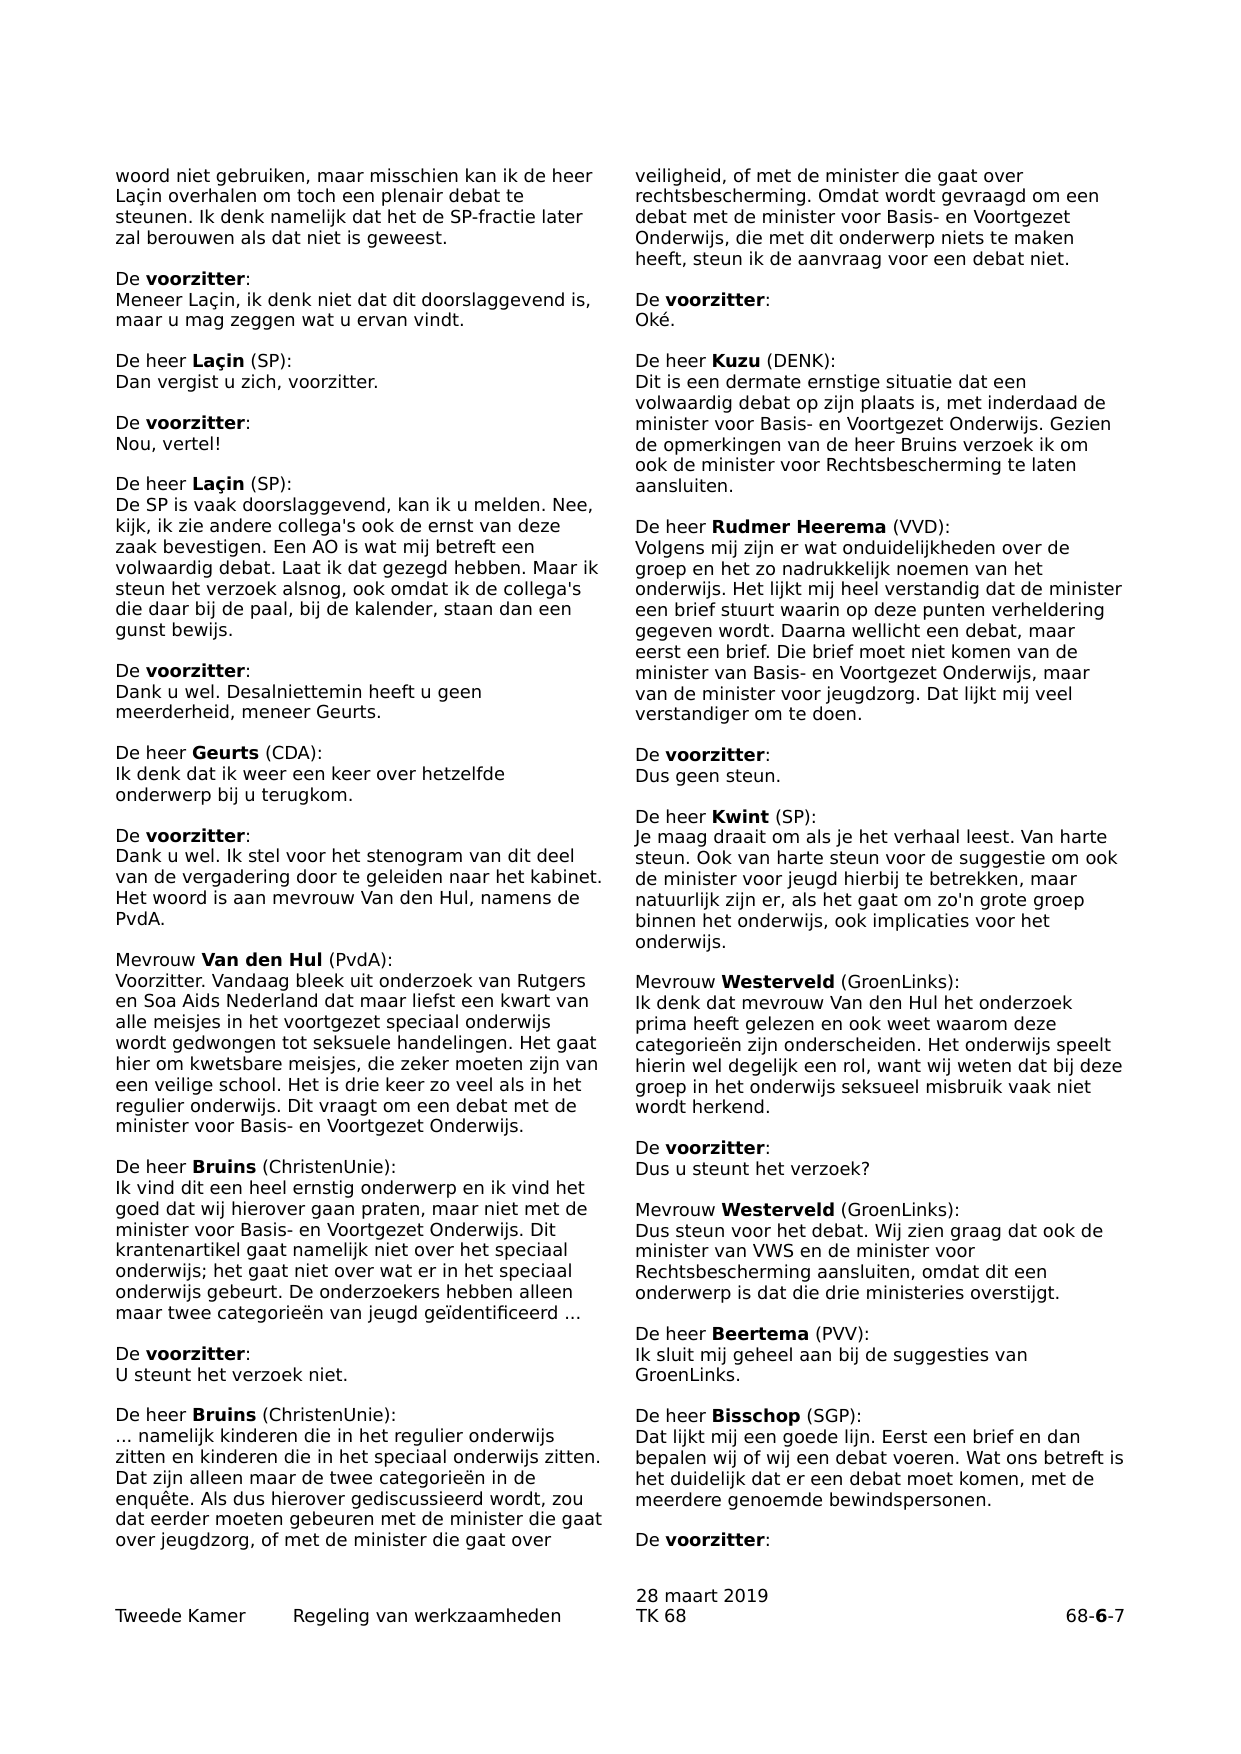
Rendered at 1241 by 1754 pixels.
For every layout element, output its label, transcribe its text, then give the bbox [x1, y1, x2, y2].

text Dank u wel. Ik stel voor het stenogram van dit deel van de vergadering door te geleiden naar het kabinet. [115, 846, 605, 888]
text De voorzitter: [635, 1530, 1125, 1551]
text Mevrouw Van den Hul (PvdA): [115, 949, 605, 970]
text De heer Geurts (CDA): [115, 743, 605, 764]
text Het woord is aan mevrouw Van den Hul, namens de PvdA. [115, 888, 605, 929]
text Ik denk dat ik weer een keer over hetzelfde onderwerp bij u terugkom. [115, 764, 605, 806]
text U steunt het verzoek niet. [115, 1364, 605, 1385]
text De SP is vaak doorslaggevend, kan ik u melden. Nee, kijk, ik zie andere collega's ook de ernst van deze zaak bevestigen. Een AO is wat mij betreft een volwaardig debat. Laat ik dat gezegd hebben. Maar ik steun het verzoek alsnog, ook omdat ik de collega's die daar bij de paal, bij de kalender, staan dan een gunst bewijs. [115, 495, 605, 641]
text Ik vind dit een heel ernstig onderwerp en ik vind het goed dat wij hierover gaan praten, maar niet met de minister voor Basis- en Voortgezet Onderwijs. Dit krantenartikel gaat namelijk niet over het speciaal onderwijs; het gaat niet over wat er in het speciaal onderwijs gebeurt. De onderzoekers hebben alleen maar twee categorieën van jeugd geïdentificeerd ... [115, 1178, 605, 1323]
text Dus geen steun. [635, 766, 1125, 787]
text De voorzitter: [635, 745, 1125, 766]
text Dat lijkt mij een goede lijn. Eerst een brief en dan bepalen wij of wij een debat voeren. Wat ons betreft is het duidelijk dat er een debat moet komen, met de meerdere genoemde bewindspersonen. [635, 1427, 1125, 1510]
text Mevrouw Westerveld (GroenLinks): [635, 1199, 1125, 1220]
text De voorzitter: [115, 269, 605, 289]
text De heer Laçin (SP): [115, 351, 605, 372]
text veiligheid, of met de minister die gaat over rechtsbescherming. Omdat wordt gevraagd om een debat met de minister voor Basis- en Voortgezet Onderwijs, die met dit onderwerp niets te maken heeft, steun ik de aanvraag voor een debat niet. [635, 165, 1125, 269]
text De heer Rudmer Heerema (VVD): [635, 517, 1125, 537]
text Dan vergist u zich, voorzitter. [115, 372, 605, 393]
text De voorzitter: [115, 413, 605, 433]
text De heer Bruins (ChristenUnie): [115, 1405, 605, 1426]
text Mevrouw Westerveld (GroenLinks): [635, 972, 1125, 993]
text Dit is een dermate ernstige situatie dat een volwaardig debat op zijn plaats is, met inderdaad de minister voor Basis- en Voortgezet Onderwijs. Gezien de opmerkingen van de heer Bruins verzoek ik om ook de minister voor Rechtsbescherming te laten aansluiten. [635, 372, 1125, 497]
text De heer Bruins (ChristenUnie): [115, 1157, 605, 1178]
text De heer Bisschop (SGP): [635, 1406, 1125, 1427]
text De voorzitter: [115, 661, 605, 681]
text Nou, vertel! [115, 433, 605, 454]
text De voorzitter: [635, 289, 1125, 310]
text De voorzitter: [635, 1138, 1125, 1159]
text De heer Kuzu (DENK): [635, 351, 1125, 372]
text De voorzitter: [115, 1343, 605, 1364]
text De heer Kwint (SP): [635, 807, 1125, 827]
text Dank u wel. Desalniettemin heeft u geen meerderheid, meneer Geurts. [115, 681, 605, 723]
text De voorzitter: [115, 826, 605, 846]
text De heer Laçin (SP): [115, 474, 605, 495]
text Volgens mij zijn er wat onduidelijkheden over de groep en het zo nadrukkelijk noemen van het onderwijs. Het lijkt mij heel verstandig dat de minister een brief stuurt waarin op deze punten verheldering gegeven wordt. Daarna wellicht een debat, maar eerst een brief. Die brief moet niet komen van de minister van Basis- en Voortgezet Onderwijs, maar van de minister voor jeugdzorg. Dat lijkt mij veel verstandiger om te doen. [635, 537, 1125, 725]
text Voorzitter. Vandaag bleek uit onderzoek van Rutgers en Soa Aids Nederland dat maar liefst een kwart van alle meisjes in het voortgezet speciaal onderwijs wordt gedwongen tot seksuele handelingen. Het gaat hier om kwetsbare meisjes, die zeker moeten zijn van een veilige school. Het is drie keer zo veel als in het regulier onderwijs. Dit vraagt om een debat met de minister voor Basis- en Voortgezet Onderwijs. [115, 970, 605, 1137]
text woord niet gebruiken, maar misschien kan ik de heer Laçin overhalen om toch een plenair debat te steunen. Ik denk namelijk dat het de SP-fractie later zal berouwen als dat niet is geweest. [115, 165, 605, 249]
text Je maag draait om als je het verhaal leest. Van harte steun. Ook van harte steun voor de suggestie om ook de minister voor jeugd hierbij te betrekken, maar natuurlijk zijn er, als het gaat om zo'n grote groep binnen het onderwijs, ook implicaties voor het onderwijs. [635, 827, 1125, 952]
text De heer Beertema (PVV): [635, 1324, 1125, 1344]
text Oké. [635, 310, 1125, 331]
text Dus steun voor het debat. Wij zien graag dat ook de minister van VWS en de minister voor Rechtsbescherming aansluiten, omdat dit een onderwerp is dat die drie ministeries overstijgt. [635, 1220, 1125, 1304]
text ... namelijk kinderen die in het regulier onderwijs zitten en kinderen die in het speciaal onderwijs zitten. Dat zijn alleen maar de twee categorieën in de enquête. Als dus hierover gediscussieerd wordt, zou dat eerder moeten gebeuren met de minister die gaat over jeugdzorg, of met de minister die gaat over [115, 1426, 605, 1551]
text Ik sluit mij geheel aan bij de suggesties van GroenLinks. [635, 1344, 1125, 1386]
text Meneer Laçin, ik denk niet dat dit doorslaggevend is, maar u mag zeggen wat u ervan vindt. [115, 289, 605, 331]
text Ik denk dat mevrouw Van den Hul het onderzoek prima heeft gelezen en ook weet waarom deze categorieën zijn onderscheiden. Het onderwijs speelt hierin wel degelijk een rol, want wij weten dat bij deze groep in het onderwijs seksueel misbruik vaak niet wordt herkend. [635, 993, 1125, 1118]
text Dus u steunt het verzoek? [635, 1159, 1125, 1179]
